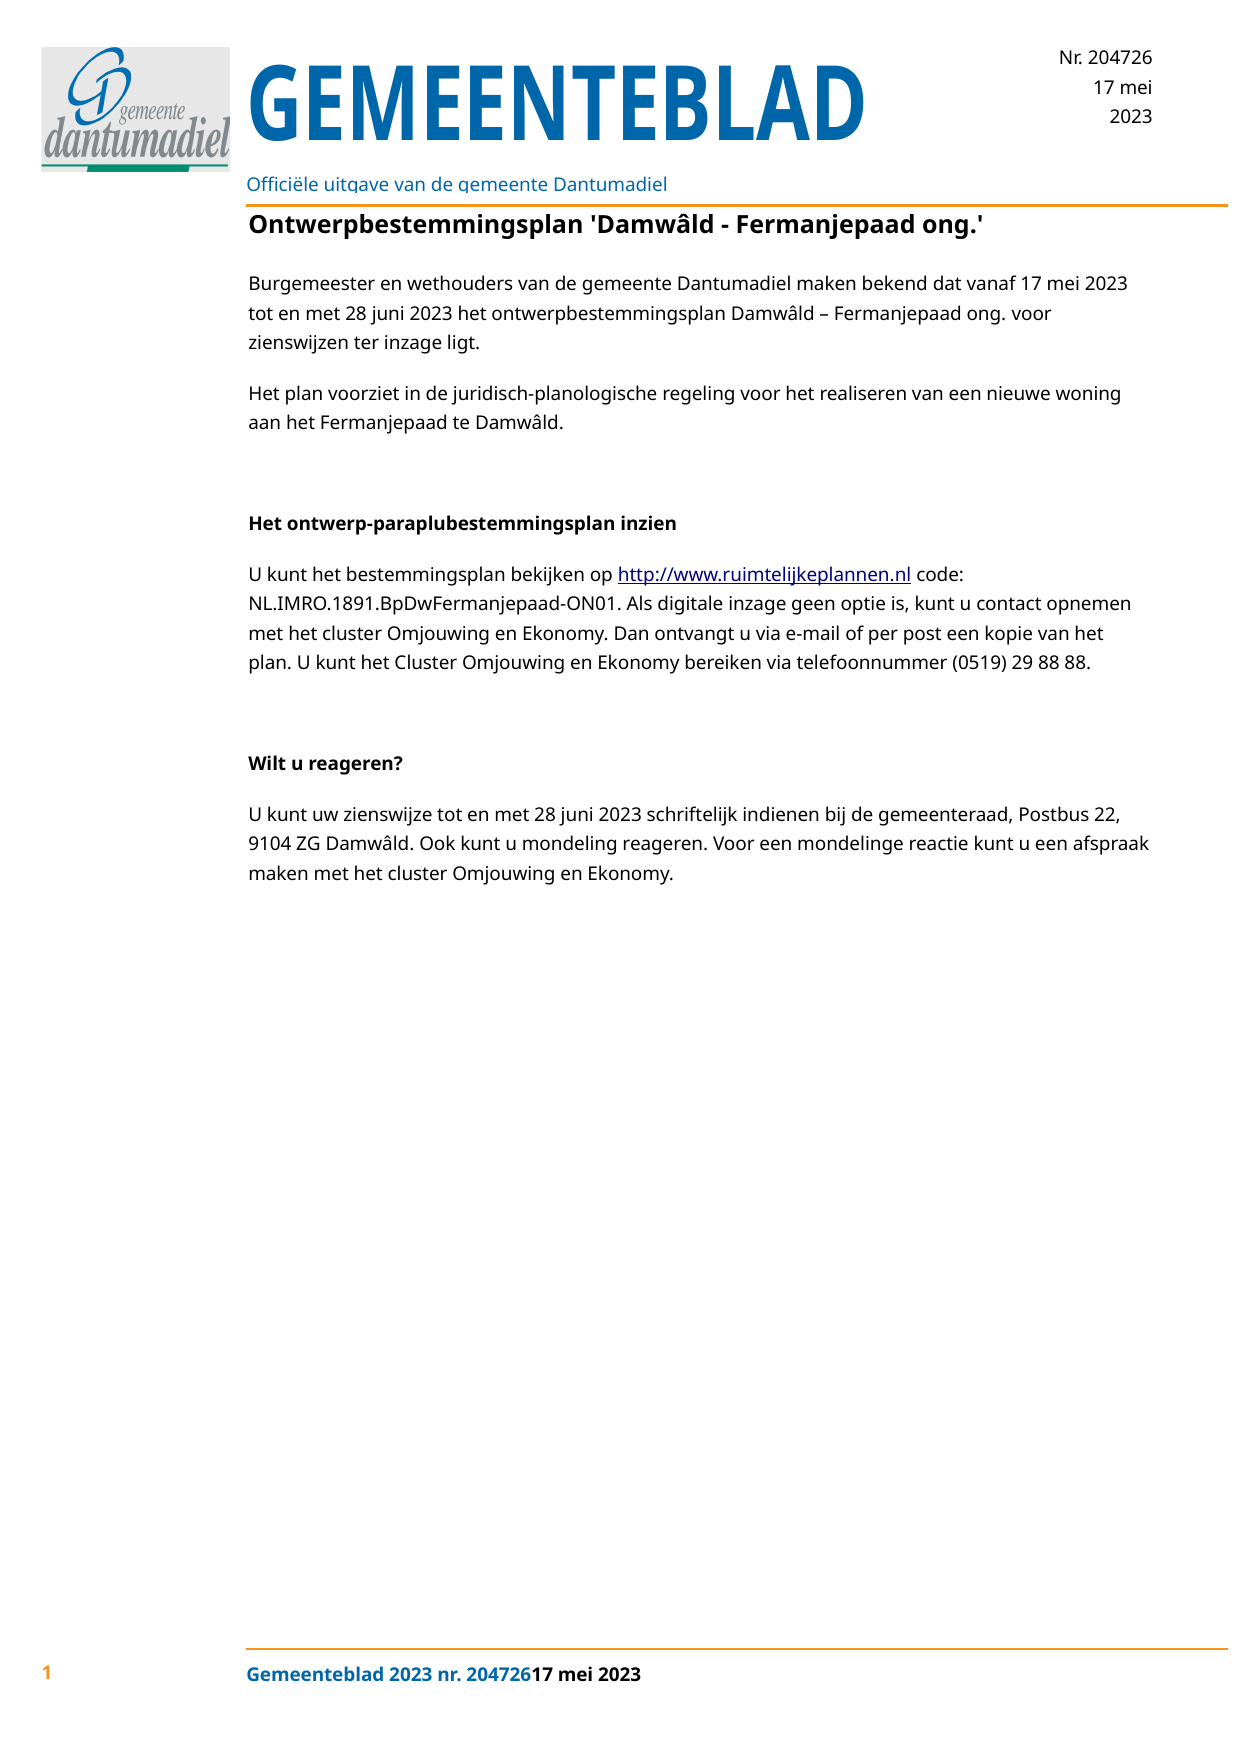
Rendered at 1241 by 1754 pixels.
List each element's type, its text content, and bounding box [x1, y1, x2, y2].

text Wilt u reageren? [248, 750, 1152, 776]
text Ontwerpbestemmingsplan 'Damwâld - Fermanjepaad ong.' [248, 207, 1152, 241]
text Het ontwerp-paraplubestemmingsplan inzien [248, 510, 1152, 536]
picture [41, 47, 231, 172]
text Het plan voorziet in de juridisch-planologische regeling voor het realiseren van een nieuwe woning aan het Fermanjepaad te Damwâld. [248, 380, 1152, 435]
text U kunt uw zienswijze tot en met 28 juni 2023 schriftelijk indienen bij de gemeenteraad, Postbus 22, 9104 ZG Damwâld. Ook kunt u mondeling reageren. Voor een mondelinge reactie kunt u een afspraak maken met het cluster Omjouwing en Ekonomy. [248, 801, 1152, 886]
text Burgemeester en wethouders van de gemeente Dantumadiel maken bekend dat vanaf 17 mei 2023 tot en met 28 juni 2023 het ontwerpbestemmingsplan Damwâld – Fermanjepaad ong. voor zienswijzen ter inzage ligt. [248, 270, 1152, 355]
text U kunt het bestemmingsplan bekijken op http://www.ruimtelijkeplannen.nl code: NL.IMRO.1891.BpDwFermanjepaad-ON01. Als digitale inzage geen optie is, kunt u contact opnemen met het cluster Omjouwing en Ekonomy. Dan ontvangt u via e-mail of per post een kopie van het plan. U kunt het Cluster Omjouwing en Ekonomy bereiken via telefoonnummer (0519) 29 88 88. [248, 561, 1152, 675]
